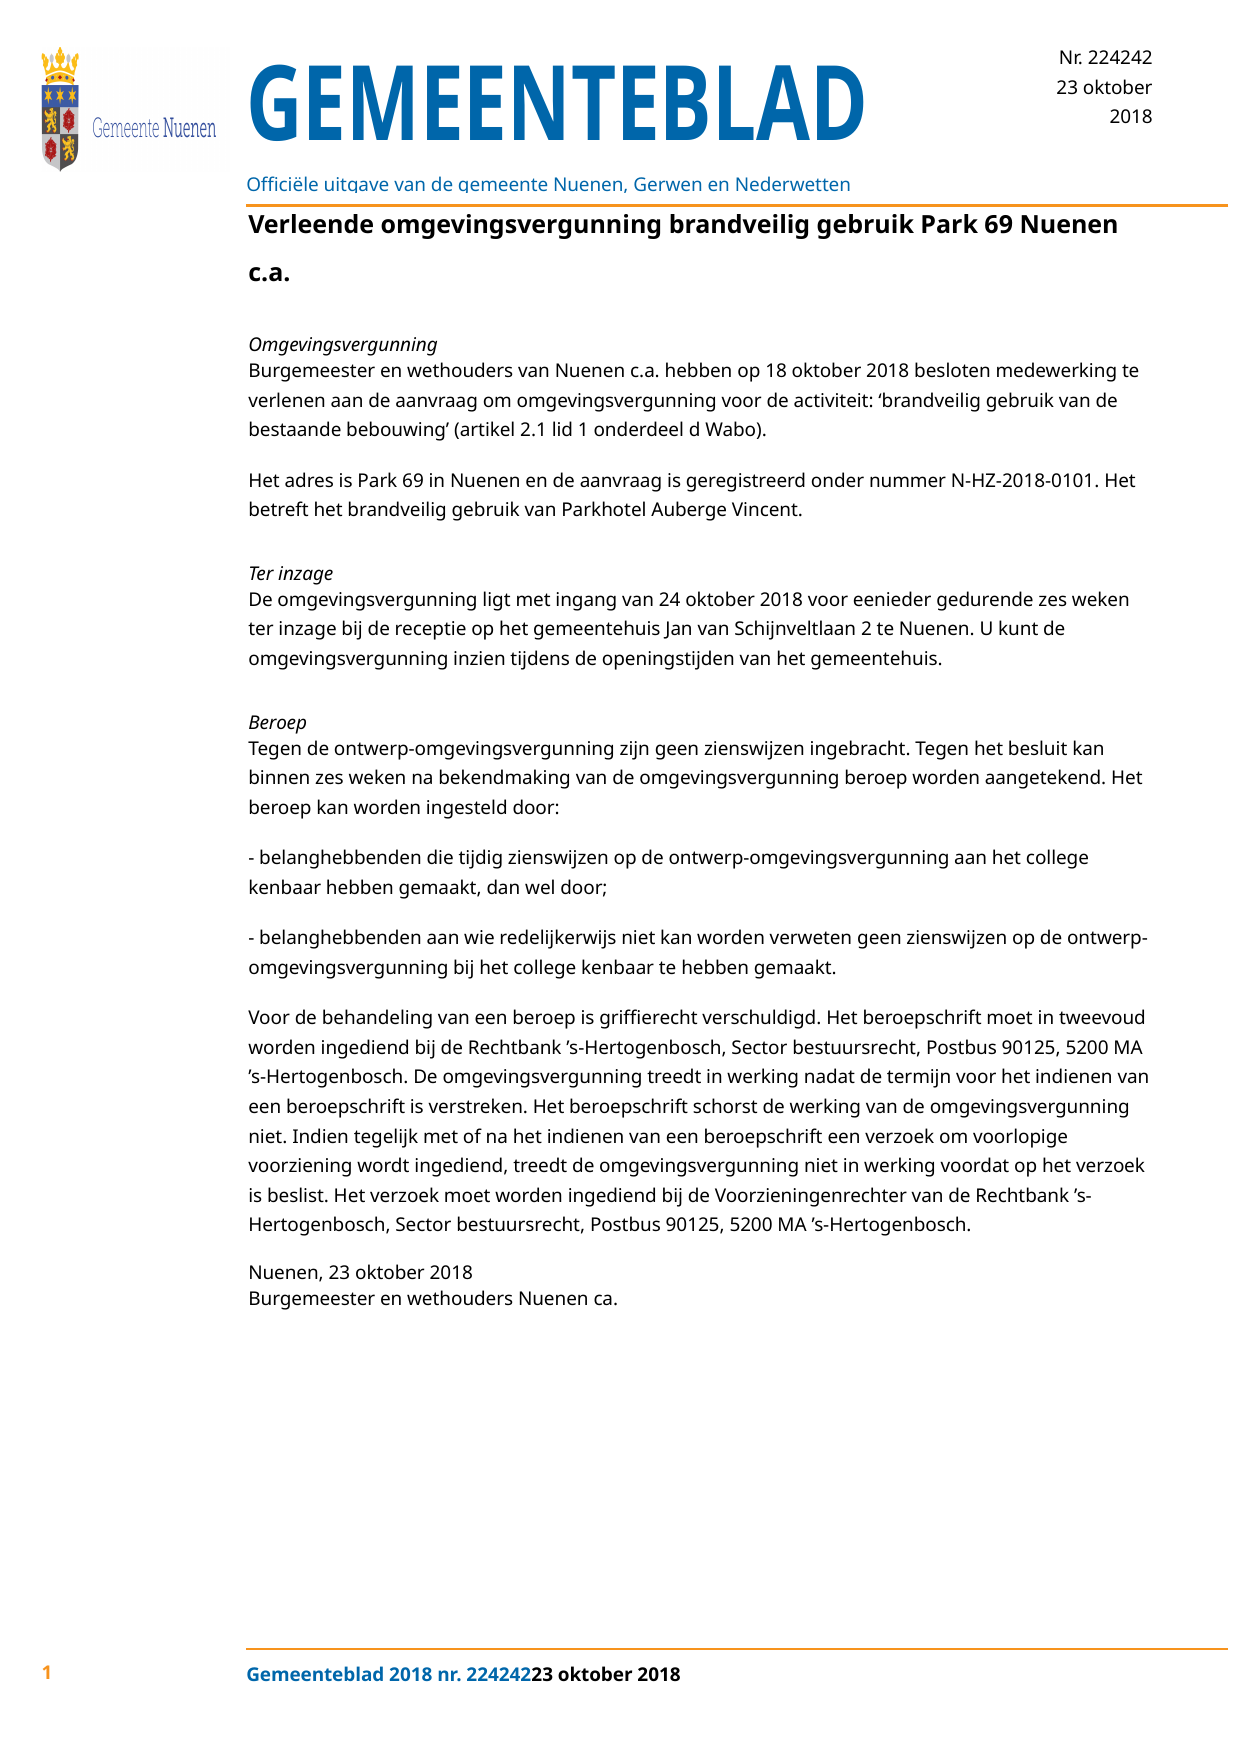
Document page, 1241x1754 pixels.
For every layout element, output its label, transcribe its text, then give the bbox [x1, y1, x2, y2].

text - belanghebbenden die tijdig zienswijzen op de ontwerp-omgevingsvergunning aan het college kenbaar hebben gemaakt, dan wel door; [248, 844, 1152, 900]
text Ter inzage [248, 560, 1152, 586]
picture [41, 47, 231, 172]
text Verleende omgevingsvergunning brandveilig gebruik Park 69 Nuenen c.a. [248, 207, 1152, 288]
text - belanghebbenden aan wie redelijkerwijs niet kan worden verweten geen zienswijzen op de ontwerp-omgevingsvergunning bij het college kenbaar te hebben gemaakt. [248, 924, 1152, 980]
text Het adres is Park 69 in Nuenen en de aanvraag is geregistreerd onder nummer N-HZ-2018-0101. Het betreft het brandveilig gebruik van Parkhotel Auberge Vincent. [248, 467, 1152, 522]
text Burgemeester en wethouders van Nuenen c.a. hebben op 18 oktober 2018 besloten medewerking te verlenen aan de aanvraag om omgevingsvergunning voor de activiteit: ‘brandveilig gebruik van de bestaande bebouwing’ (artikel 2.1 lid 1 onderdeel d Wabo). [248, 357, 1152, 442]
text De omgevingsvergunning ligt met ingang van 24 oktober 2018 voor eenieder gedurende zes weken ter inzage bij de receptie op het gemeentehuis Jan van Schijnveltlaan 2 te Nuenen. U kunt de omgevingsvergunning inzien tijdens de openingstijden van het gemeentehuis. [248, 586, 1152, 671]
text Omgevingsvergunning [248, 331, 1152, 357]
text Nuenen, 23 oktober 2018 [248, 1259, 1152, 1285]
text Beroep [248, 709, 1152, 735]
text Burgemeester en wethouders Nuenen ca. [248, 1285, 1152, 1311]
text Voor de behandeling van een beroep is griffierecht verschuldigd. Het beroepschrift moet in tweevoud worden ingediend bij de Rechtbank ’s-Hertogenbosch, Sector bestuursrecht, Postbus 90125, 5200 MA ’s-Hertogenbosch. De omgevingsvergunning treedt in werking nadat de termijn voor het indienen van een beroepschrift is verstreken. Het beroepschrift schorst de werking van de omgevingsvergunning niet. Indien tegelijk met of na het indienen van een beroepschrift een verzoek om voorlopige voorziening wordt ingediend, treedt de omgevingsvergunning niet in werking voordat op het verzoek is beslist. Het verzoek moet worden ingediend bij de Voorzieningenrechter van de Rechtbank ’s-Hertogenbosch, Sector bestuursrecht, Postbus 90125, 5200 MA ’s-Hertogenbosch. [248, 1004, 1152, 1237]
text Tegen de ontwerp-omgevingsvergunning zijn geen zienswijzen ingebracht. Tegen het besluit kan binnen zes weken na bekendmaking van de omgevingsvergunning beroep worden aangetekend. Het beroep kan worden ingesteld door: [248, 735, 1152, 820]
